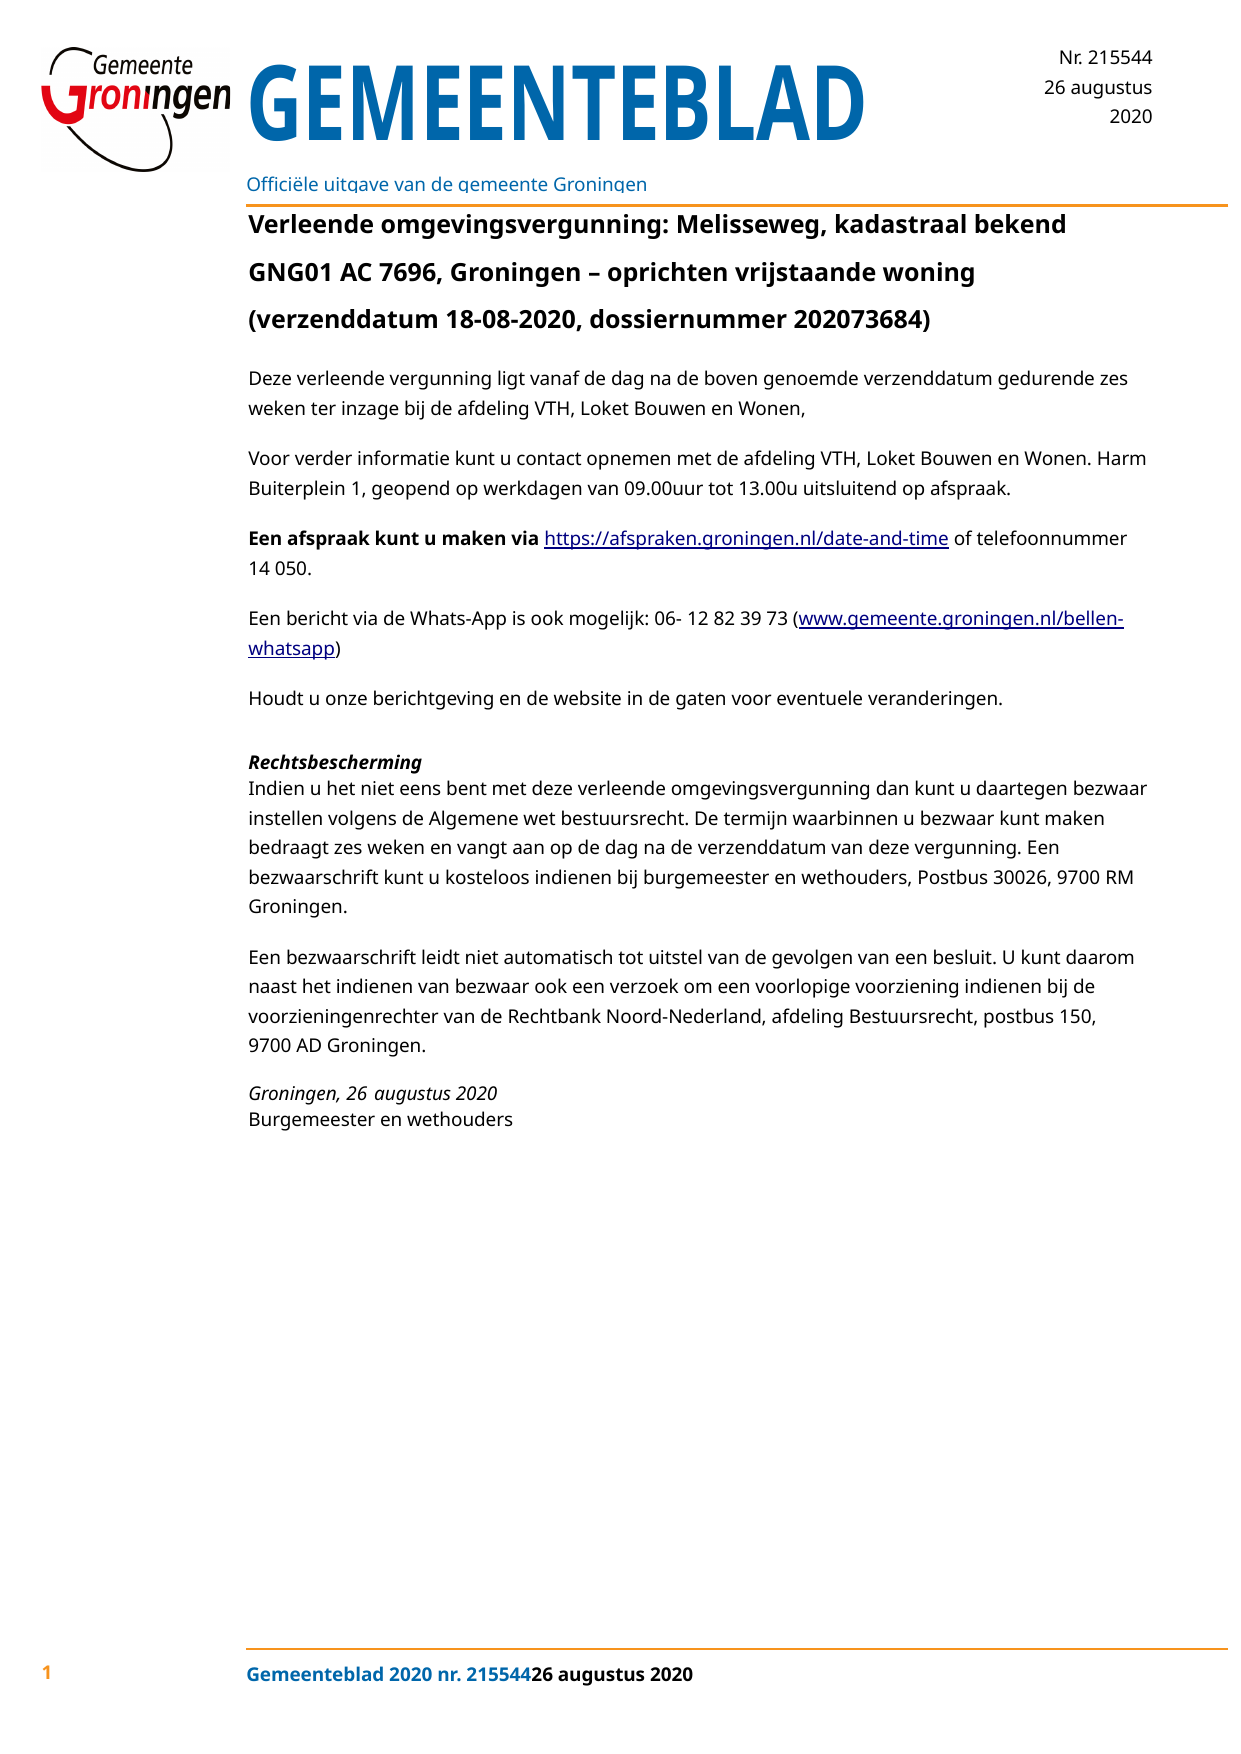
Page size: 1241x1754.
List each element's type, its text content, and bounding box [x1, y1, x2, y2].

text Een bezwaarschrift leidt niet automatisch tot uitstel van de gevolgen van een besluit. U kunt daarom naast het indienen van bezwaar ook een verzoek om een voorlopige voorziening indienen bij de voorzieningenrechter van de Rechtbank Noord-Nederland, afdeling Bestuursrecht, postbus 150, 9700 AD Groningen. [248, 944, 1152, 1058]
text Indien u het niet eens bent met deze verleende omgevingsvergunning dan kunt u daartegen bezwaar instellen volgens de Algemene wet bestuursrecht. De termijn waarbinnen u bezwaar kunt maken bedraagt zes weken en vangt aan op de dag na de verzenddatum van deze vergunning. Een bezwaarschrift kunt u kosteloos indienen bij burgemeester en wethouders, Postbus 30026, 9700 RM Groningen. [248, 775, 1152, 919]
text Een bericht via de Whats-App is ook mogelijk: 06- 12 82 39 73 (www.gemeente.groningen.nl/bellen-whatsapp) [248, 606, 1152, 661]
text Rechtsbescherming [248, 749, 1152, 775]
text Deze verleende vergunning ligt vanaf de dag na de boven genoemde verzenddatum gedurende zes weken ter inzage bij de afdeling VTH, Loket Bouwen en Wonen, [248, 366, 1152, 421]
text Voor verder informatie kunt u contact opnemen met de afdeling VTH, Loket Bouwen en Wonen. Harm Buiterplein 1, geopend op werkdagen van 09.00uur tot 13.00u uitsluitend op afspraak. [248, 446, 1152, 501]
text Groningen, 26 augustus 2020 [248, 1081, 1152, 1106]
text Verleende omgevingsvergunning: Melisseweg, kadastraal bekend GNG01 AC 7696, Groningen – oprichten vrijstaande woning (verzenddatum 18-08-2020, dossiernummer 202073684) [248, 207, 1152, 336]
text Een afspraak kunt u maken via https://afspraken.groningen.nl/date-and-time of telefoonnummer 14 050. [248, 526, 1152, 581]
text Burgemeester en wethouders [248, 1106, 1152, 1132]
text Houdt u onze berichtgeving en de website in de gaten voor eventuele veranderingen. [248, 686, 1152, 711]
picture [41, 47, 231, 172]
